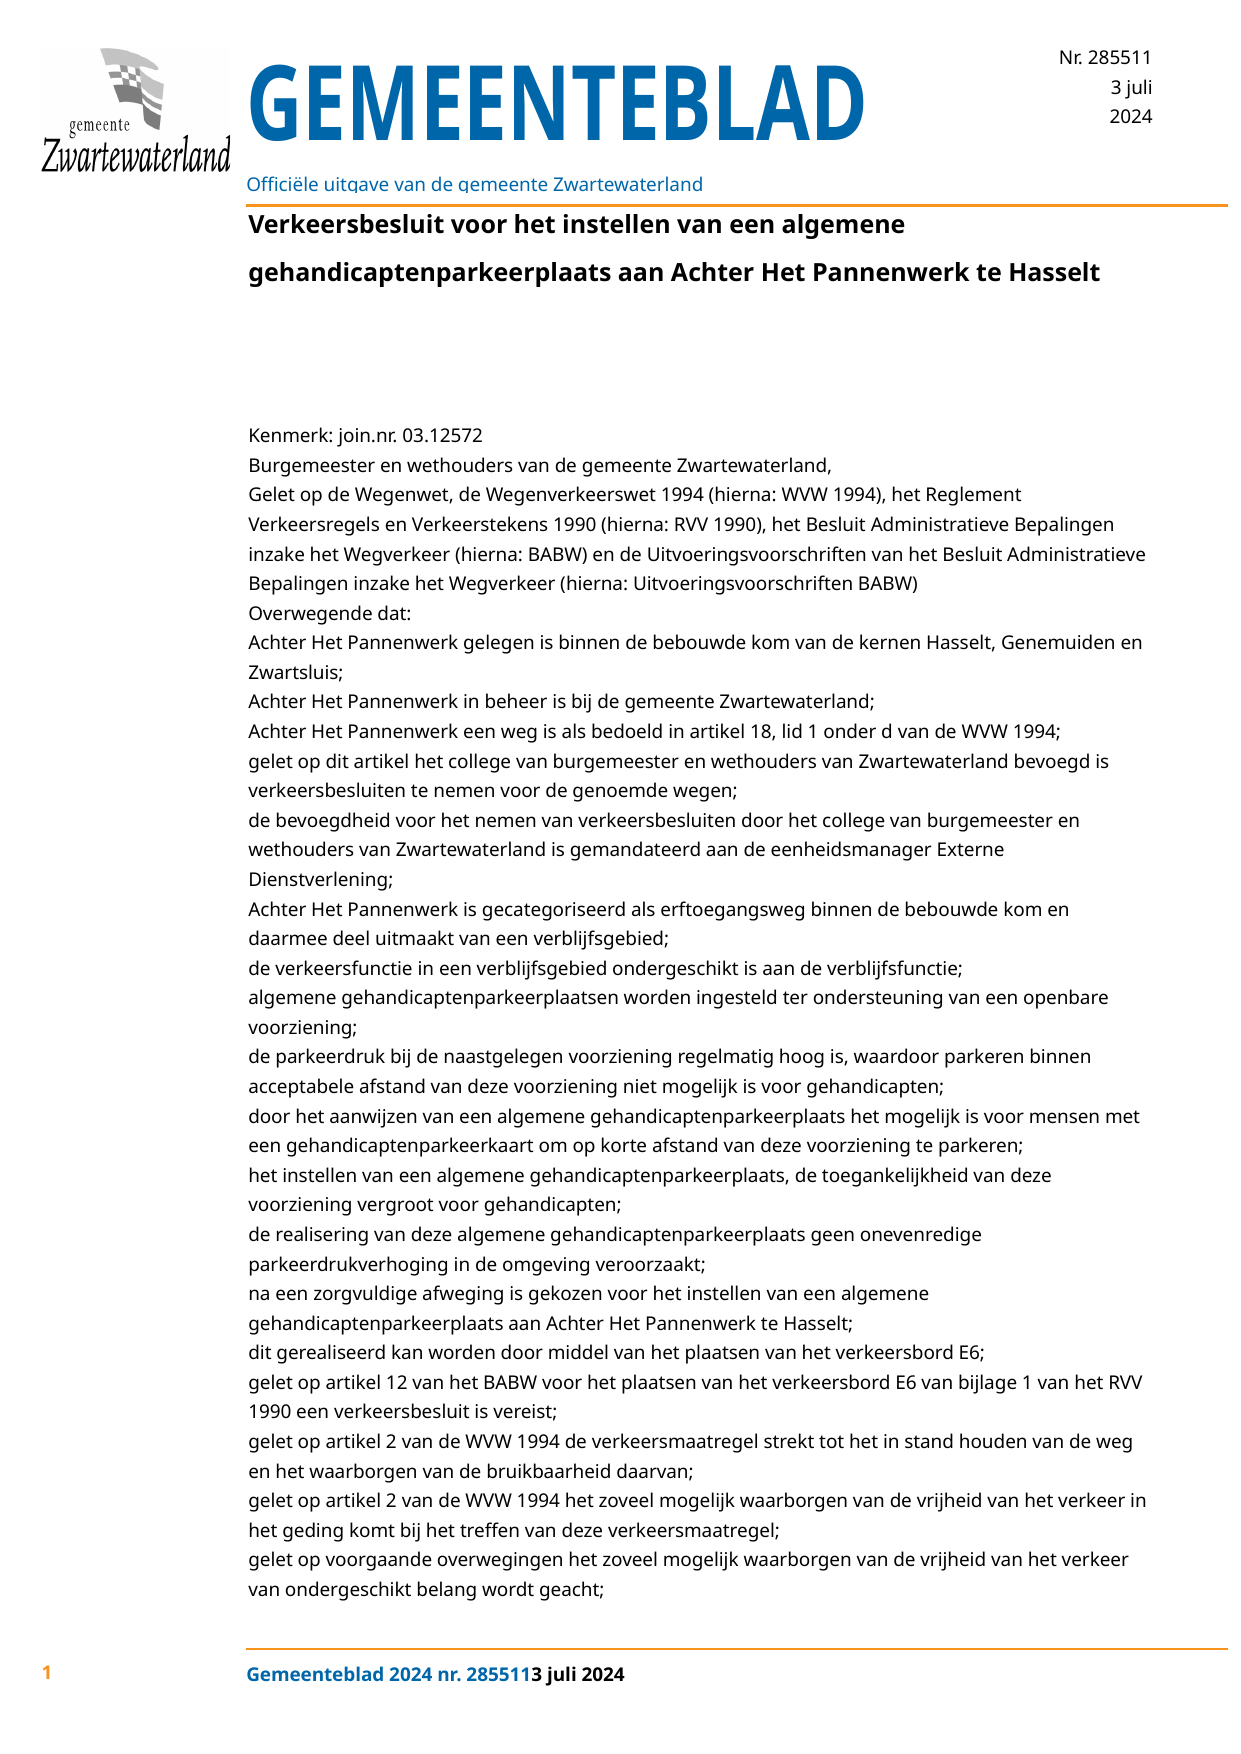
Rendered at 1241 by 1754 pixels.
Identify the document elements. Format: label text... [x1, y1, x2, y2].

text de parkeerdruk bij de naastgelegen voorziening regelmatig hoog is, waardoor parkeren binnen acceptabele afstand van deze voorziening niet mogelijk is voor gehandicapten; [248, 1044, 1152, 1099]
text dit gerealiseerd kan worden door middel van het plaatsen van het verkeersbord E6; [248, 1339, 1152, 1365]
text Achter Het Pannenwerk is gecategoriseerd als erftoegangsweg binnen de bebouwde kom en daarmee deel uitmaakt van een verblijfsgebied; [248, 896, 1152, 951]
text gelet op artikel 2 van de WVW 1994 de verkeersmaatregel strekt tot het in stand houden van de weg en het waarborgen van de bruikbaarheid daarvan; [248, 1428, 1152, 1484]
text gelet op artikel 2 van de WVW 1994 het zoveel mogelijk waarborgen van de vrijheid van het verkeer in het geding komt bij het treffen van deze verkeersmaatregel; [248, 1487, 1152, 1543]
text Burgemeester en wethouders van de gemeente Zwartewaterland, [248, 452, 1152, 478]
text gelet op dit artikel het college van burgemeester en wethouders van Zwartewaterland bevoegd is verkeersbesluiten te nemen voor de genoemde wegen; [248, 748, 1152, 803]
text Achter Het Pannenwerk gelegen is binnen de bebouwde kom van de kernen Hasselt, Genemuiden en Zwartsluis; [248, 629, 1152, 685]
text Achter Het Pannenwerk in beheer is bij de gemeente Zwartewaterland; [248, 689, 1152, 714]
text gelet op voorgaande overwegingen het zoveel mogelijk waarborgen van de vrijheid van het verkeer van ondergeschikt belang wordt geacht; [248, 1547, 1152, 1602]
text de verkeersfunctie in een verblijfsgebied ondergeschikt is aan de verblijfsfunctie; [248, 955, 1152, 981]
text algemene gehandicaptenparkeerplaatsen worden ingesteld ter ondersteuning van een openbare voorziening; [248, 984, 1152, 1040]
text Achter Het Pannenwerk een weg is als bedoeld in artikel 18, lid 1 onder d van de WVW 1994; [248, 718, 1152, 744]
text Verkeersbesluit voor het instellen van een algemene gehandicaptenparkeerplaats aan Achter Het Pannenwerk te Hasselt [248, 207, 1152, 288]
text gelet op artikel 12 van het BABW voor het plaatsen van het verkeersbord E6 van bijlage 1 van het RVV 1990 een verkeersbesluit is vereist; [248, 1369, 1152, 1424]
text de bevoegdheid voor het nemen van verkeersbesluiten door het college van burgemeester en wethouders van Zwartewaterland is gemandateerd aan de eenheidsmanager Externe Dienstverlening; [248, 807, 1152, 892]
text Gelet op de Wegenwet, de Wegenverkeerswet 1994 (hierna: WVW 1994), het Reglement Verkeersregels en Verkeerstekens 1990 (hierna: RVV 1990), het Besluit Administratieve Bepalingen inzake het Wegverkeer (hierna: BABW) en de Uitvoeringsvoorschriften van het Besluit Administratieve Bepalingen inzake het Wegverkeer (hierna: Uitvoeringsvoorschriften BABW) [248, 482, 1152, 596]
text Overwegende dat: [248, 600, 1152, 626]
picture [41, 47, 231, 172]
text Kenmerk: join.nr. 03.12572 [248, 422, 1152, 448]
text het instellen van een algemene gehandicaptenparkeerplaats, de toegankelijkheid van deze voorziening vergroot voor gehandicapten; [248, 1162, 1152, 1217]
text door het aanwijzen van een algemene gehandicaptenparkeerplaats het mogelijk is voor mensen met een gehandicaptenparkeerkaart om op korte afstand van deze voorziening te parkeren; [248, 1103, 1152, 1158]
text de realisering van deze algemene gehandicaptenparkeerplaats geen onevenredige parkeerdrukverhoging in de omgeving veroorzaakt; [248, 1221, 1152, 1277]
text na een zorgvuldige afweging is gekozen voor het instellen van een algemene gehandicaptenparkeerplaats aan Achter Het Pannenwerk te Hasselt; [248, 1280, 1152, 1336]
